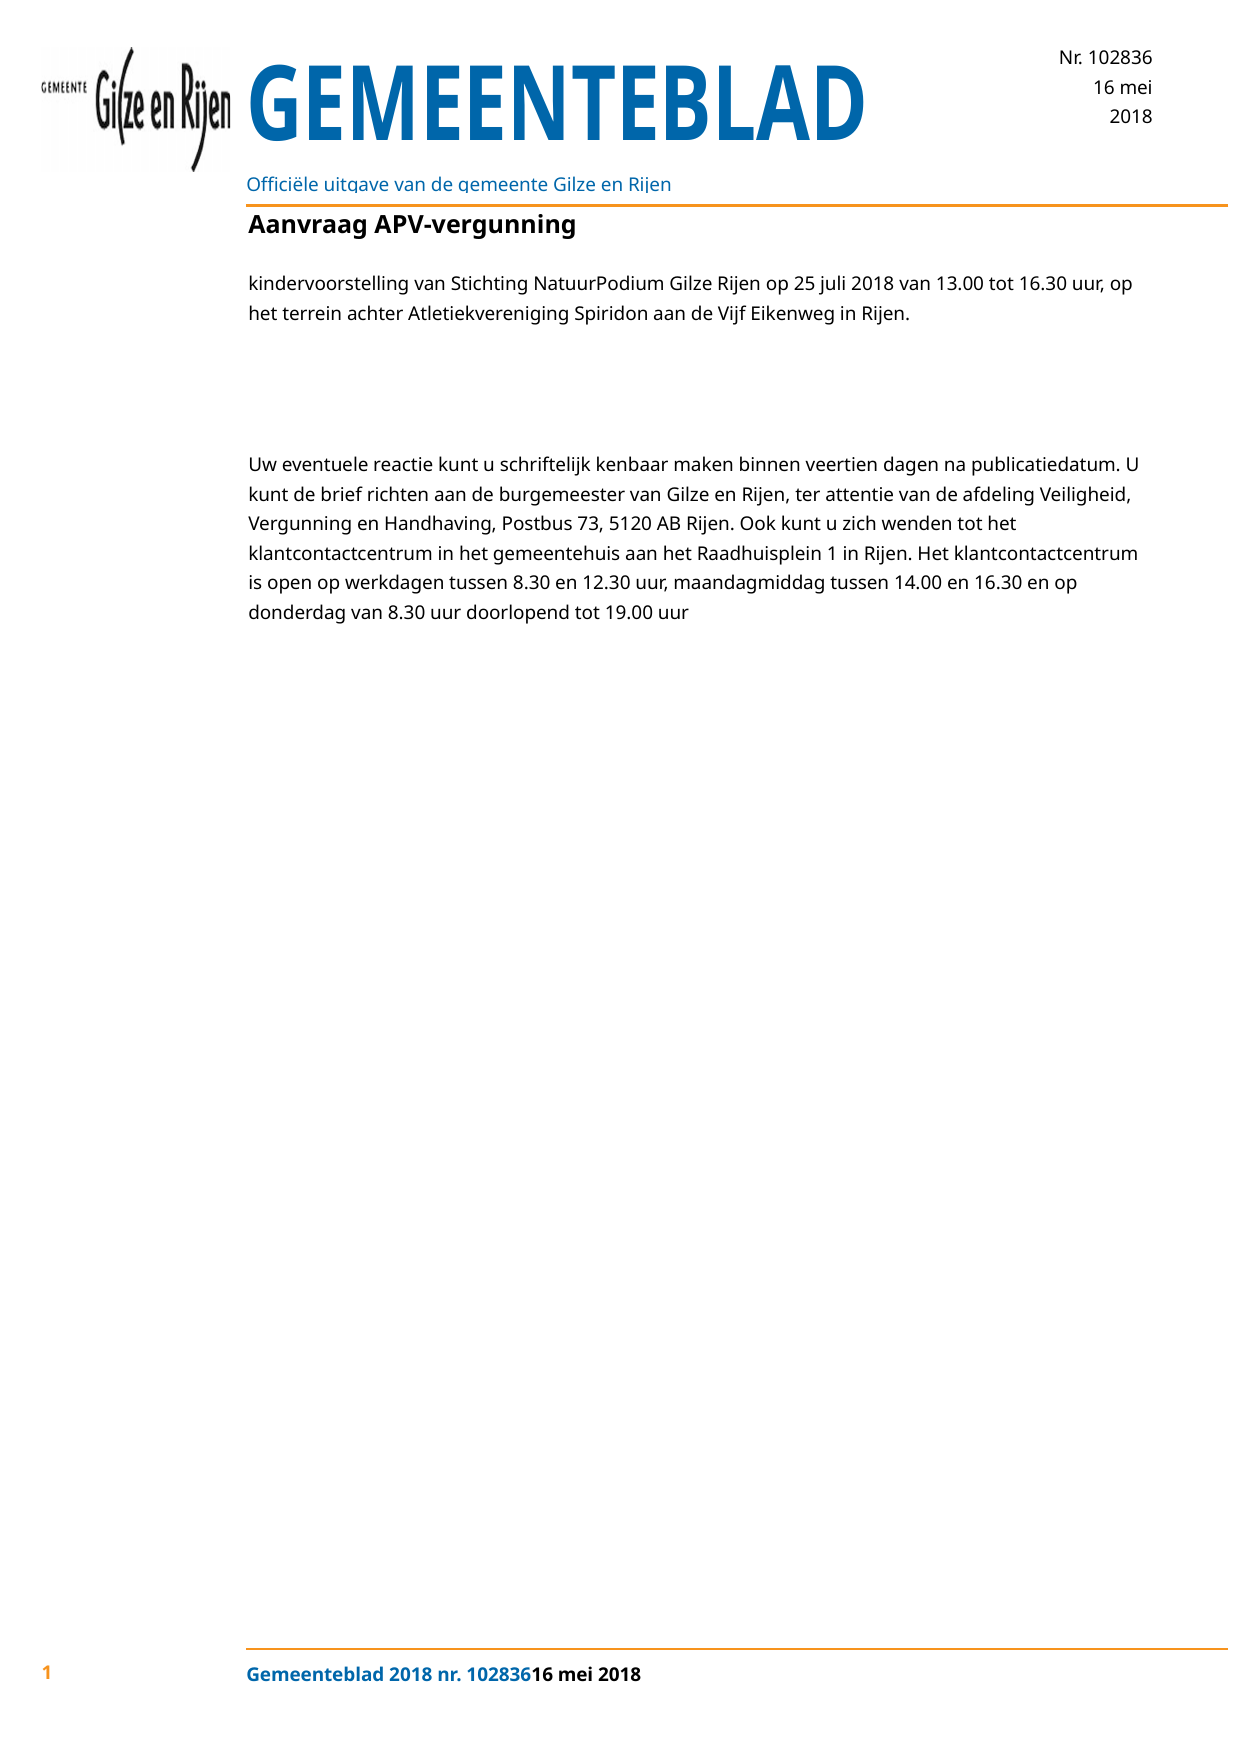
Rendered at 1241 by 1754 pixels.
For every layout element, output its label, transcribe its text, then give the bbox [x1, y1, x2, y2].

text kindervoorstelling van Stichting NatuurPodium Gilze Rijen op 25 juli 2018 van 13.00 tot 16.30 uur, op het terrein achter Atletiekvereniging Spiridon aan de Vijf Eikenweg in Rijen. [248, 270, 1152, 326]
picture [41, 47, 231, 172]
text Aanvraag APV-vergunning [248, 207, 1152, 241]
text Uw eventuele reactie kunt u schriftelijk kenbaar maken binnen veertien dagen na publicatiedatum. U kunt de brief richten aan de burgemeester van Gilze en Rijen, ter attentie van de afdeling Veiligheid, Vergunning en Handhaving, Postbus 73, 5120 AB Rijen. Ook kunt u zich wenden tot het klantcontactcentrum in het gemeentehuis aan het Raadhuisplein 1 in Rijen. Het klantcontactcentrum is open op werkdagen tussen 8.30 en 12.30 uur, maandagmiddag tussen 14.00 en 16.30 en op donderdag van 8.30 uur doorlopend tot 19.00 uur [248, 451, 1152, 625]
